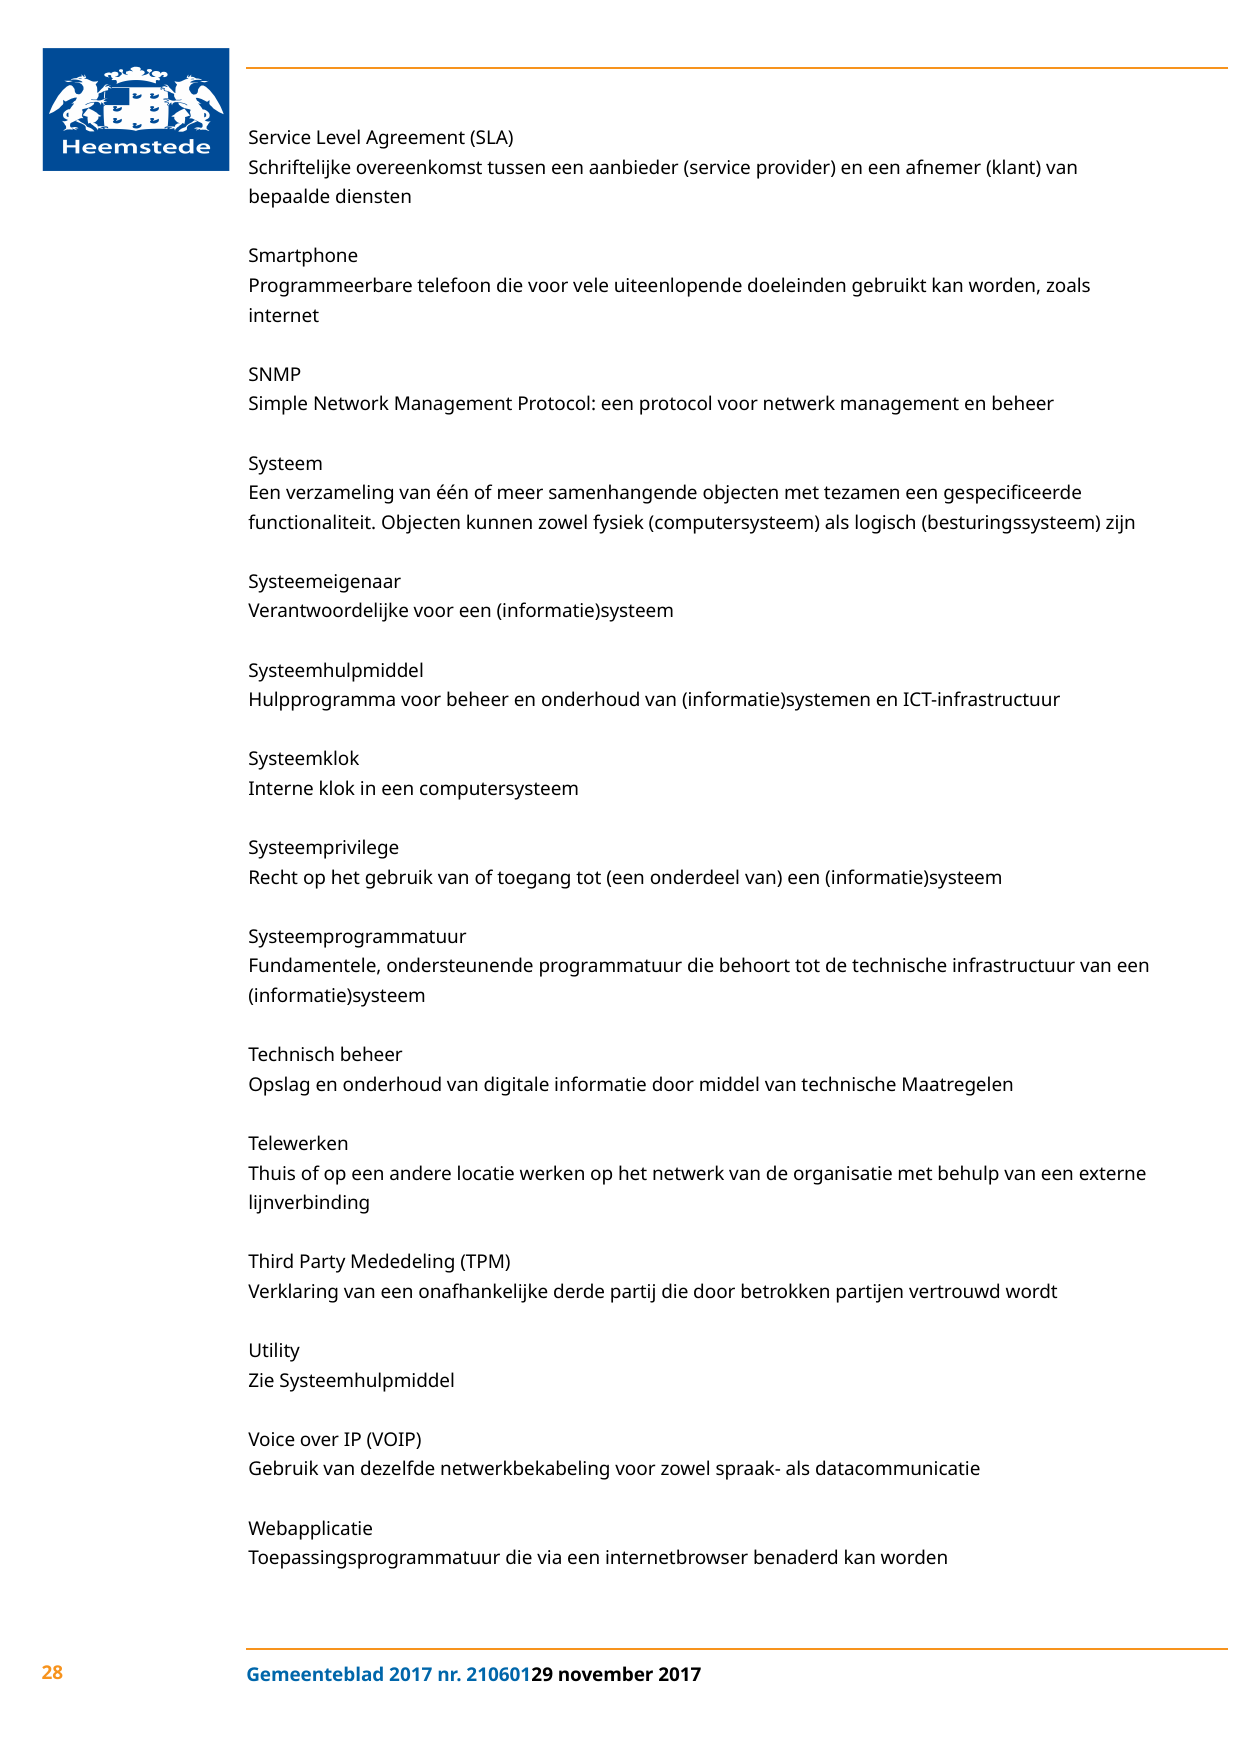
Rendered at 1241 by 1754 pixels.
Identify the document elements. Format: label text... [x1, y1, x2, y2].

text Systeemeigenaar [248, 568, 1152, 594]
text SNMP [248, 361, 1152, 387]
text Recht op het gebruik van of toegang tot (een onderdeel van) een (informatie)systeem [248, 864, 1152, 890]
text Telewerken [248, 1130, 1152, 1156]
text Smartphone [248, 243, 1152, 268]
text Hulpprogramma voor beheer en onderhoud van (informatie)systemen en ICT-infrastructuur [248, 686, 1152, 712]
text Systeem [248, 450, 1152, 476]
text Voice over IP (VOIP) [248, 1426, 1152, 1452]
text Gebruik van dezelfde netwerkbekabeling voor zowel spraak- als datacommunicatie [248, 1456, 1152, 1481]
text Een verzameling van één of meer samenhangende objecten met tezamen een gespecificeerde functionaliteit. Objecten kunnen zowel fysiek (computersysteem) als logisch (besturingssysteem) zijn [248, 479, 1152, 535]
text Toepassingsprogrammatuur die via een internetbrowser benaderd kan worden [248, 1544, 1152, 1570]
text Programmeerbare telefoon die voor vele uiteenlopende doeleinden gebruikt kan worden, zoals internet [248, 272, 1152, 328]
text Interne klok in een computersysteem [248, 775, 1152, 801]
text Verantwoordelijke voor een (informatie)systeem [248, 598, 1152, 623]
text Systeemprogrammatuur [248, 923, 1152, 949]
text Thuis of op een andere locatie werken op het netwerk van de organisatie met behulp van een externe lijnverbinding [248, 1160, 1152, 1215]
text Systeemklok [248, 746, 1152, 771]
text Utility [248, 1337, 1152, 1363]
text Zie Systeemhulpmiddel [248, 1367, 1152, 1393]
text Opslag en onderhoud van digitale informatie door middel van technische Maatregelen [248, 1071, 1152, 1097]
text Webapplicatie [248, 1515, 1152, 1541]
text Systeemprivilege [248, 834, 1152, 860]
text Fundamentele, ondersteunende programmatuur die behoort tot de technische infrastructuur van een (informatie)systeem [248, 953, 1152, 1008]
text Verklaring van een onafhankelijke derde partij die door betrokken partijen vertrouwd wordt [248, 1278, 1152, 1304]
text Systeemhulpmiddel [248, 657, 1152, 683]
text Third Party Mededeling (TPM) [248, 1248, 1152, 1274]
text Service Level Agreement (SLA) [248, 124, 1152, 150]
text Technisch beheer [248, 1041, 1152, 1067]
picture [41, 47, 231, 172]
text Schriftelijke overeenkomst tussen een aanbieder (service provider) en een afnemer (klant) van bepaalde diensten [248, 154, 1152, 209]
text Simple Network Management Protocol: een protocol voor netwerk management en beheer [248, 391, 1152, 416]
